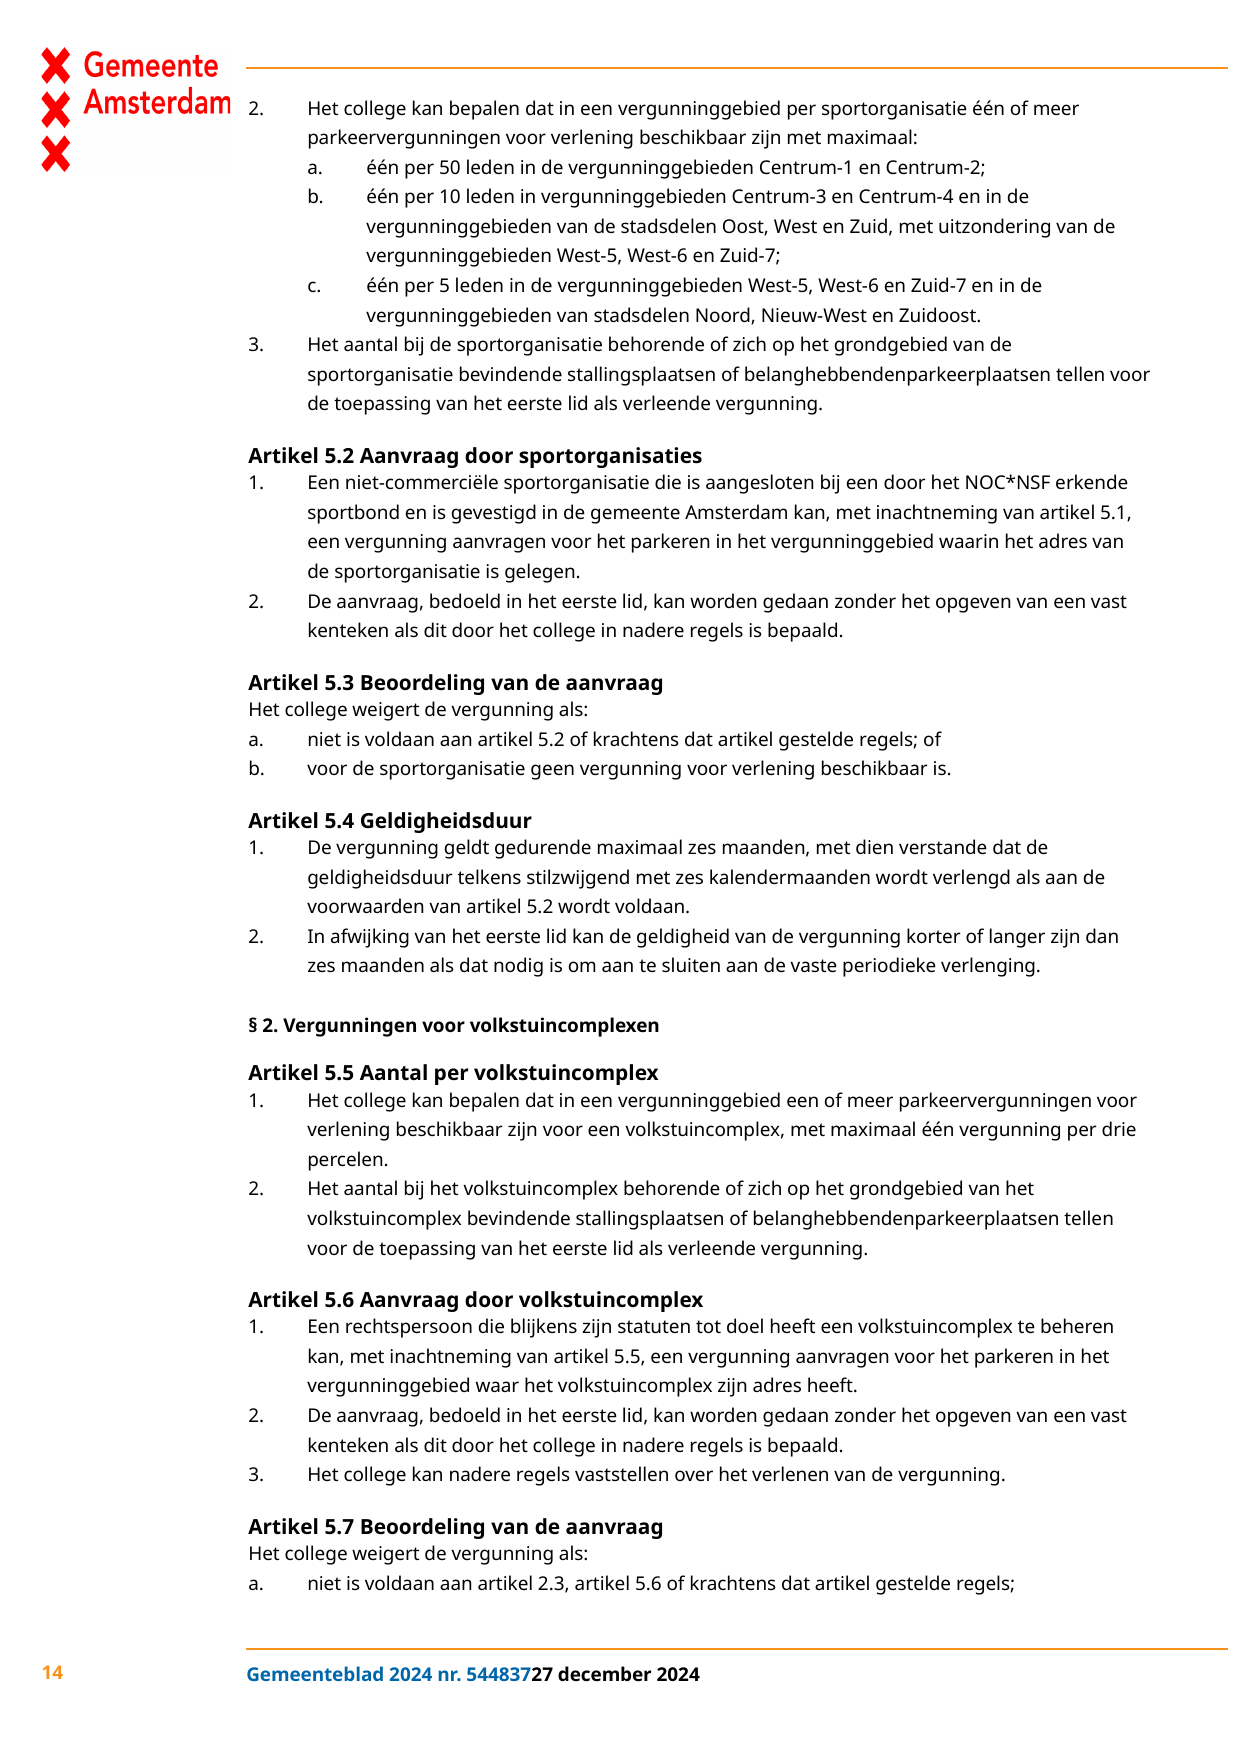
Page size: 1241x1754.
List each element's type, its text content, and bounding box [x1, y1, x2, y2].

list één per 10 leden in vergunninggebieden Centrum-3 en Centrum-4 en in de vergunninggebieden van de stadsdelen Oost, West en Zuid, met uitzondering van de vergunninggebieden West-5, West-6 en Zuid-7; [307, 183, 1152, 268]
list De aanvraag, bedoeld in het eerste lid, kan worden gedaan zonder het opgeven van een vast kenteken als dit door het college in nadere regels is bepaald. [248, 1402, 1152, 1458]
text Artikel 5.3 Beoordeling van de aanvraag [248, 668, 1152, 696]
picture [41, 47, 231, 172]
list Het college kan nadere regels vaststellen over het verlenen van de vergunning. [248, 1461, 1152, 1487]
list één per 50 leden in de vergunninggebieden Centrum-1 en Centrum-2; [307, 154, 1152, 180]
list Een niet-commerciële sportorganisatie die is aangesloten bij een door het NOC*NSF erkende sportbond en is gevestigd in de gemeente Amsterdam kan, met inachtneming van artikel 5.1, een vergunning aanvragen voor het parkeren in het vergunninggebied waarin het adres van de sportorganisatie is gelegen. [248, 469, 1152, 584]
list De aanvraag, bedoeld in het eerste lid, kan worden gedaan zonder het opgeven van een vast kenteken als dit door het college in nadere regels is bepaald. [248, 588, 1152, 643]
list één per 5 leden in de vergunninggebieden West-5, West-6 en Zuid-7 en in de vergunninggebieden van stadsdelen Noord, Nieuw-West en Zuidoost. [307, 272, 1152, 328]
list Het college kan bepalen dat in een vergunninggebied een of meer parkeervergunningen voor verlening beschikbaar zijn voor een volkstuincomplex, met maximaal één vergunning per drie percelen. [248, 1087, 1152, 1172]
list Een rechtspersoon die blijkens zijn statuten tot doel heeft een volkstuincomplex te beheren kan, met inachtneming van artikel 5.5, een vergunning aanvragen voor het parkeren in het vergunninggebied waar het volkstuincomplex zijn adres heeft. [248, 1313, 1152, 1398]
text Artikel 5.5 Aantal per volkstuincomplex [248, 1058, 1152, 1087]
text § 2. Vergunningen voor volkstuincomplexen [248, 1012, 1152, 1037]
list niet is voldaan aan artikel 2.3, artikel 5.6 of krachtens dat artikel gestelde regels; [248, 1570, 1152, 1596]
text Artikel 5.6 Aanvraag door volkstuincomplex [248, 1285, 1152, 1313]
list niet is voldaan aan artikel 5.2 of krachtens dat artikel gestelde regels; of [248, 726, 1152, 752]
text Het college weigert de vergunning als: [248, 696, 1152, 722]
list In afwijking van het eerste lid kan de geldigheid van de vergunning korter of langer zijn dan zes maanden als dat nodig is om aan te sluiten aan de vaste periodieke verlenging. [248, 923, 1152, 978]
text Artikel 5.4 Geldigheidsduur [248, 806, 1152, 834]
list voor de sportorganisatie geen vergunning voor verlening beschikbaar is. [248, 755, 1152, 781]
text Artikel 5.7 Beoordeling van de aanvraag [248, 1512, 1152, 1540]
list De vergunning geldt gedurende maximaal zes maanden, met dien verstande dat de geldigheidsduur telkens stilzwijgend met zes kalendermaanden wordt verlengd als aan de voorwaarden van artikel 5.2 wordt voldaan. [248, 834, 1152, 919]
text Het college weigert de vergunning als: [248, 1540, 1152, 1566]
list Het aantal bij het volkstuincomplex behorende of zich op het grondgebied van het volkstuincomplex bevindende stallingsplaatsen of belanghebbendenparkeerplaatsen tellen voor de toepassing van het eerste lid als verleende vergunning. [248, 1176, 1152, 1260]
list Het college kan bepalen dat in een vergunninggebied per sportorganisatie één of meer parkeervergunningen voor verlening beschikbaar zijn met maximaal: [248, 95, 1152, 150]
list Het aantal bij de sportorganisatie behorende of zich op het grondgebied van de sportorganisatie bevindende stallingsplaatsen of belanghebbendenparkeerplaatsen tellen voor de toepassing van het eerste lid als verleende vergunning. [248, 331, 1152, 416]
text Artikel 5.2 Aanvraag door sportorganisaties [248, 441, 1152, 469]
